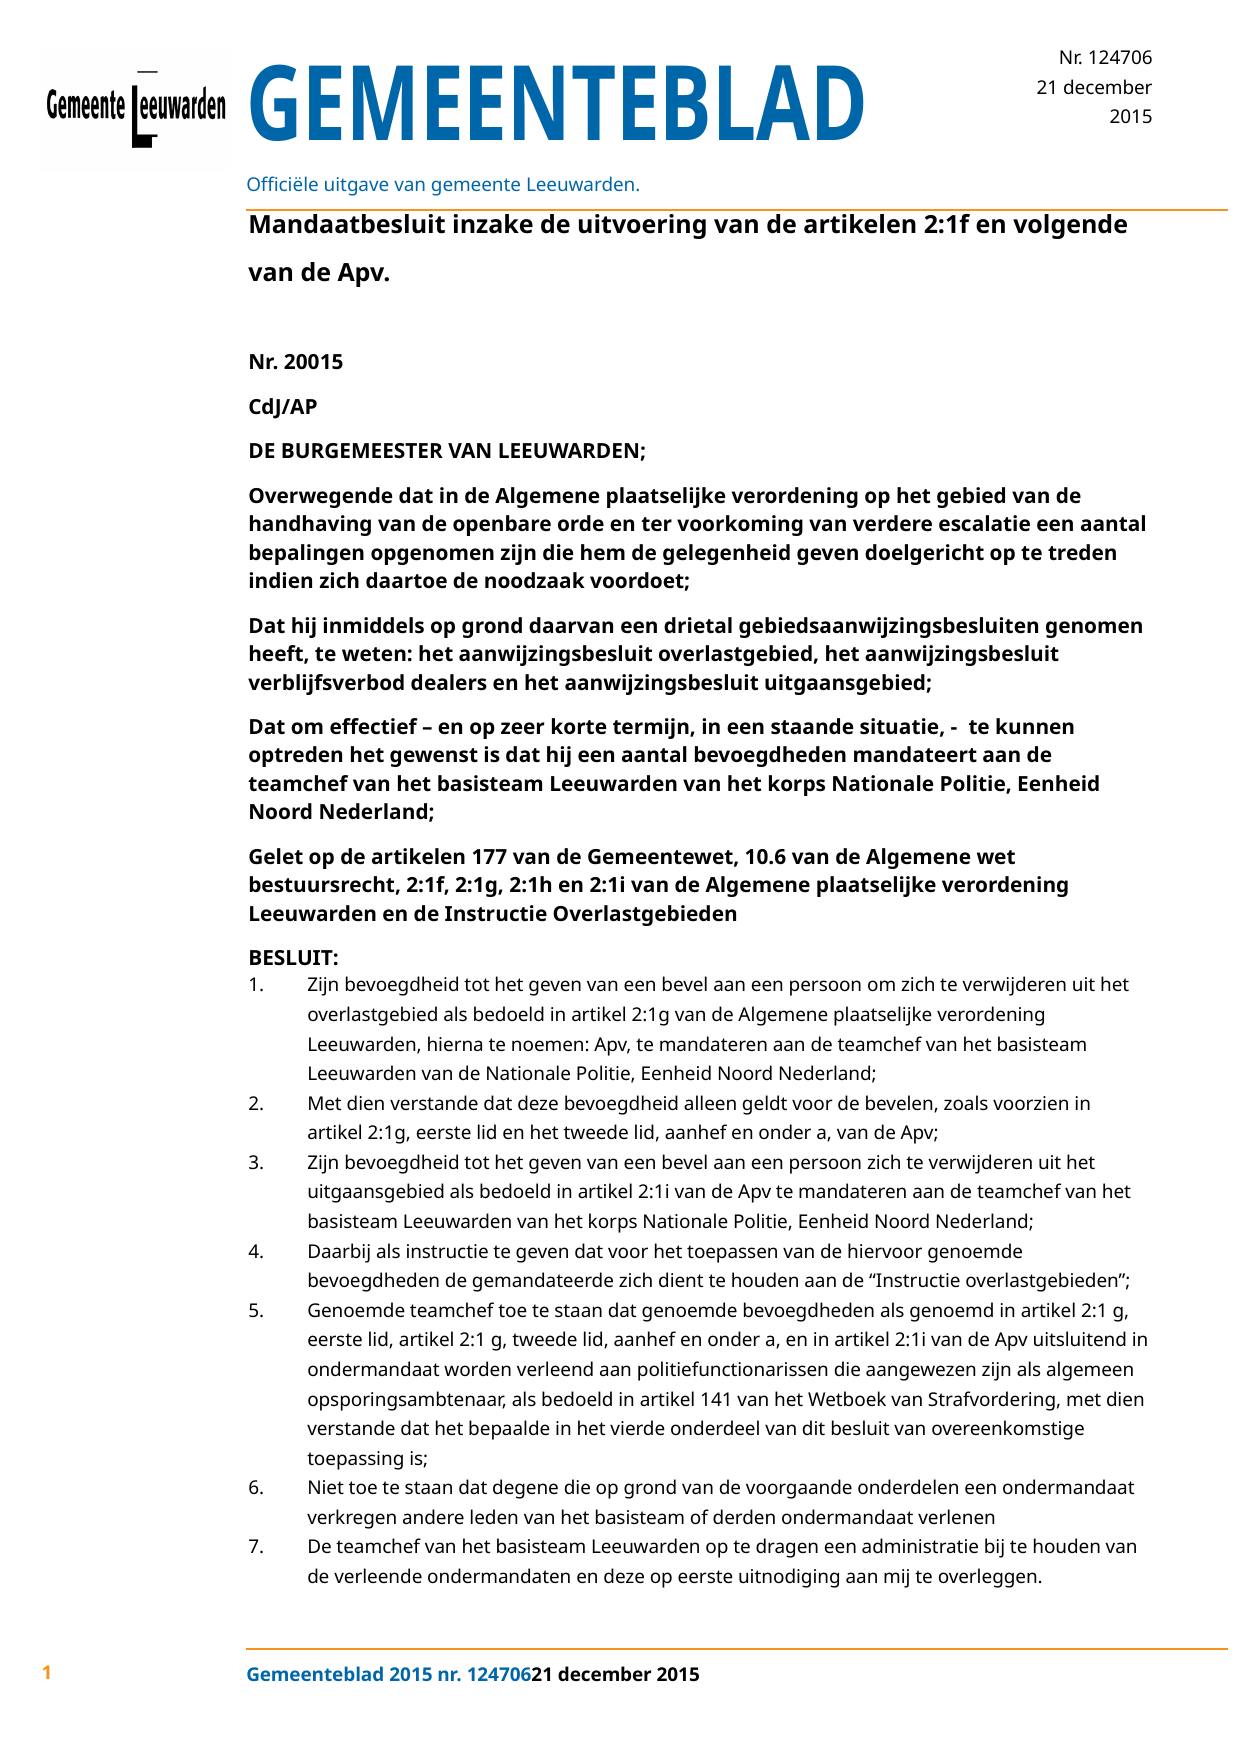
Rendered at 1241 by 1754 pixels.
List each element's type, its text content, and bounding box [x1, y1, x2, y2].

list Zijn bevoegdheid tot het geven van een bevel aan een persoon zich te verwijderen uit het uitgaansgebied als bedoeld in artikel 2:1i van de Apv te mandateren aan de teamchef van het basisteam Leeuwarden van het korps Nationale Politie, Eenheid Noord Nederland; [248, 1149, 1152, 1234]
text DE BURGEMEESTER VAN LEEUWARDEN; [248, 436, 1152, 465]
list Met dien verstande dat deze bevoegdheid alleen geldt voor de bevelen, zoals voorzien in artikel 2:1g, eerste lid en het tweede lid, aanhef en onder a, van de Apv; [248, 1090, 1152, 1145]
text Gelet op de artikelen 177 van de Gemeentewet, 10.6 van de Algemene wet bestuursrecht, 2:1f, 2:1g, 2:1h en 2:1i van de Algemene plaatselijke verordening Leeuwarden en de Instructie Overlastgebieden [248, 842, 1152, 927]
text CdJ/AP [248, 392, 1152, 420]
text Overwegende dat in de Algemene plaatselijke verordening op het gebied van de handhaving van de openbare orde en ter voorkoming van verdere escalatie een aantal bepalingen opgenomen zijn die hem de gelegenheid geven doelgericht op te treden indien zich daartoe de noodzaak voordoet; [248, 481, 1152, 595]
text Dat hij inmiddels op grond daarvan een drietal gebiedsaanwijzingsbesluiten genomen heeft, te weten: het aanwijzingsbesluit overlastgebied, het aanwijzingsbesluit verblijfsverbod dealers en het aanwijzingsbesluit uitgaansgebied; [248, 611, 1152, 696]
text Nr. 20015 [248, 347, 1152, 376]
list Niet toe te staan dat degene die op grond van de voorgaande onderdelen een ondermandaat verkregen andere leden van het basisteam of derden ondermandaat verlenen [248, 1474, 1152, 1530]
text Dat om effectief – en op zeer korte termijn, in een staande situatie, - te kunnen optreden het gewenst is dat hij een aantal bevoegdheden mandateert aan de teamchef van het basisteam Leeuwarden van het korps Nationale Politie, Eenheid Noord Nederland; [248, 712, 1152, 826]
list De teamchef van het basisteam Leeuwarden op te dragen een administratie bij te houden van de verleende ondermandaten en deze op eerste uitnodiging aan mij te overleggen. [248, 1534, 1152, 1589]
list Daarbij als instructie te geven dat voor het toepassen van de hiervoor genoemde bevoegdheden de gemandateerde zich dient te houden aan de “Instructie overlastgebieden”; [248, 1238, 1152, 1293]
list Zijn bevoegdheid tot het geven van een bevel aan een persoon om zich te verwijderen uit het overlastgebied als bedoeld in artikel 2:1g van de Algemene plaatselijke verordening Leeuwarden, hierna te noemen: Apv, te mandateren aan de teamchef van het basisteam Leeuwarden van de Nationale Politie, Eenheid Noord Nederland; [248, 972, 1152, 1086]
text BESLUIT: [248, 943, 1152, 972]
text Mandaatbesluit inzake de uitvoering van de artikelen 2:1f en volgende van de Apv. [248, 211, 1152, 288]
list Genoemde teamchef toe te staan dat genoemde bevoegdheden als genoemd in artikel 2:1 g, eerste lid, artikel 2:1 g, tweede lid, aanhef en onder a, en in artikel 2:1i van de Apv uitsluitend in ondermandaat worden verleend aan politiefunctionarissen die aangewezen zijn als algemeen opsporingsambtenaar, als bedoeld in artikel 141 van het Wetboek van Strafvordering, met dien verstande dat het bepaalde in het vierde onderdeel van dit besluit van overeenkomstige toepassing is; [248, 1297, 1152, 1471]
picture [41, 47, 231, 172]
